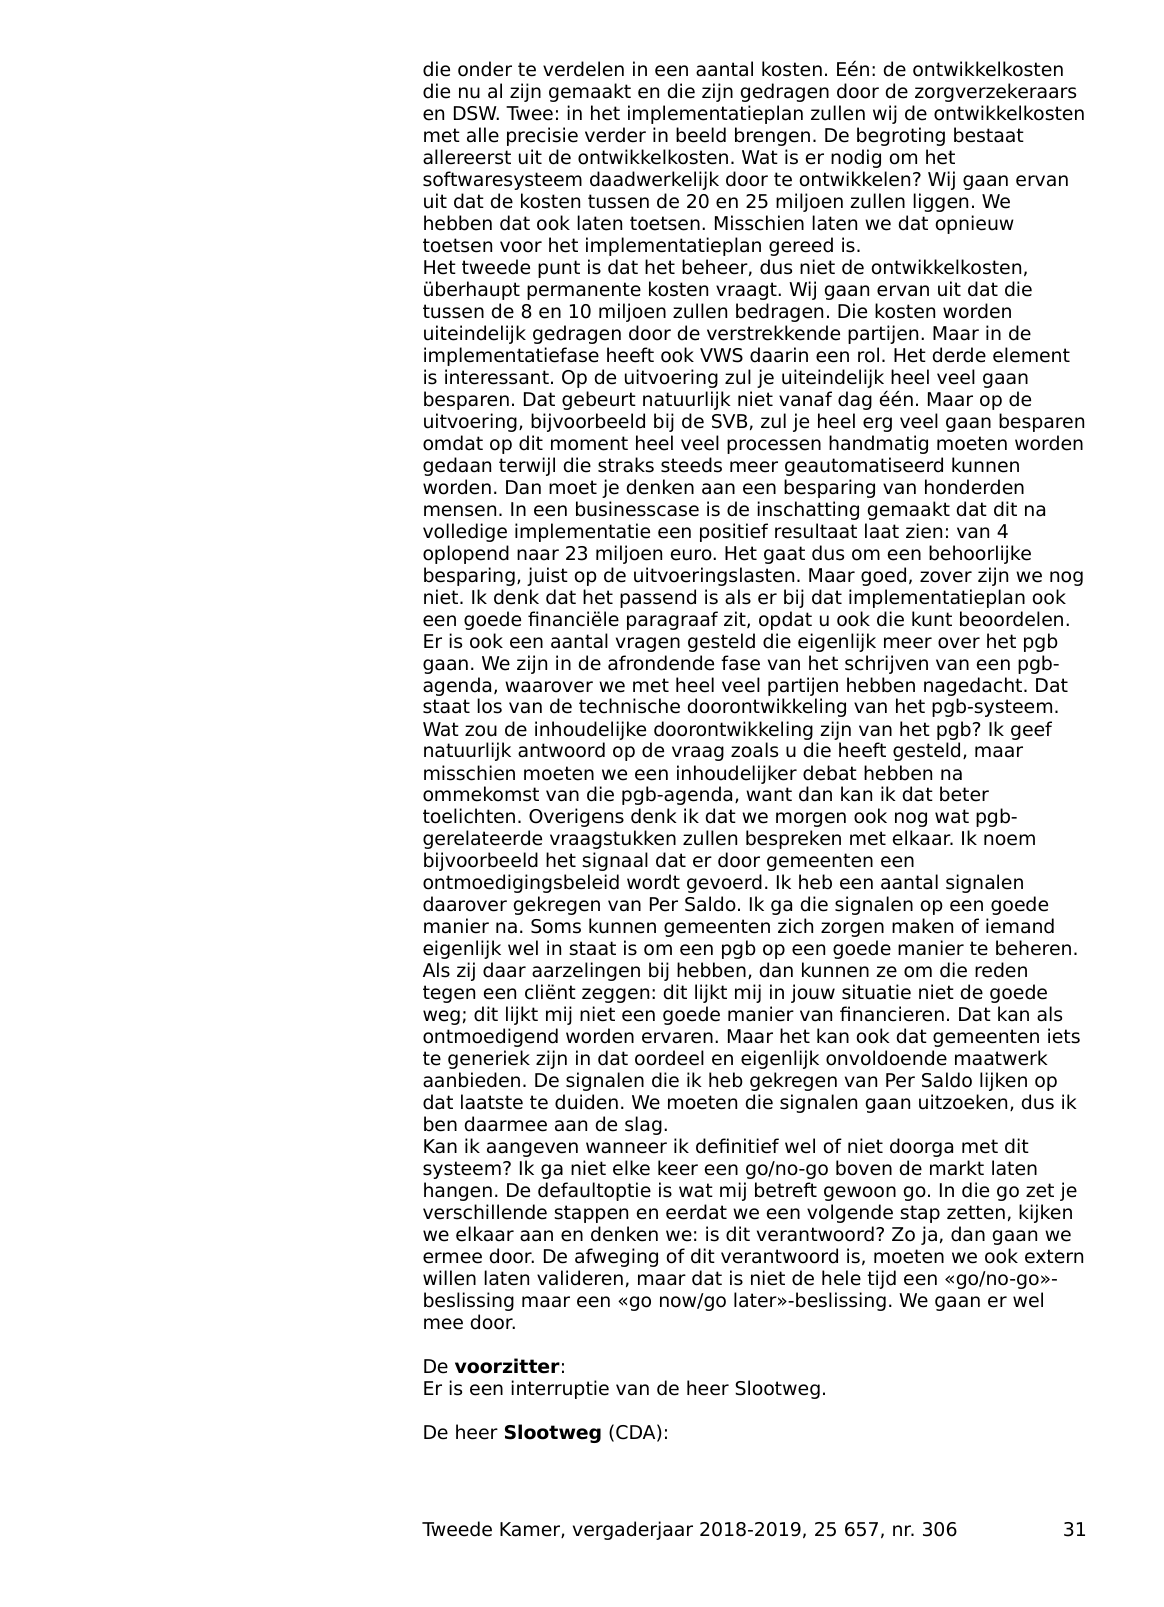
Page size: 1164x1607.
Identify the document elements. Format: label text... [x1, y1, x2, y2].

text Er is ook een aantal vragen gesteld die eigenlijk meer over het pgb gaan. We zijn in de afrondende fase van het schrijven van een pgb-agenda, waarover we met heel veel partijen hebben nagedacht. Dat staat los van de technische doorontwikkeling van het pgb-systeem. Wat zou de inhoudelijke doorontwikkeling zijn van het pgb? Ik geef natuurlijk antwoord op de vraag zoals u die heeft gesteld, maar misschien moeten we een inhoudelijker debat hebben na ommekomst van die pgb-agenda, want dan kan ik dat beter toelichten. Overigens denk ik dat we morgen ook nog wat pgb-gerelateerde vraagstukken zullen bespreken met elkaar. Ik noem bijvoorbeeld het signaal dat er door gemeenten een ontmoedigingsbeleid wordt gevoerd. Ik heb een aantal signalen daarover gekregen van Per Saldo. Ik ga die signalen op een goede manier na. Soms kunnen gemeenten zich zorgen maken of iemand eigenlijk wel in staat is om een pgb op een goede manier te beheren. Als zij daar aarzelingen bij hebben, dan kunnen ze om die reden tegen een cliënt zeggen: dit lijkt mij in jouw situatie niet de goede weg; dit lijkt mij niet een goede manier van financieren. Dat kan als ontmoedigend worden ervaren. Maar het kan ook dat gemeenten iets te generiek zijn in dat oordeel en eigenlijk onvoldoende maatwerk aanbieden. De signalen die ik heb gekregen van Per Saldo lijken op dat laatste te duiden. We moeten die signalen gaan uitzoeken, dus ik ben daarmee aan de slag. [422, 631, 1087, 1136]
text die onder te verdelen in een aantal kosten. Eén: de ontwikkelkosten die nu al zijn gemaakt en die zijn gedragen door de zorgverzekeraars en DSW. Twee: in het implementatieplan zullen wij de ontwikkelkosten met alle precisie verder in beeld brengen. De begroting bestaat allereerst uit de ontwikkelkosten. Wat is er nodig om het softwaresysteem daadwerkelijk door te ontwikkelen? Wij gaan ervan uit dat de kosten tussen de 20 en 25 miljoen zullen liggen. We hebben dat ook laten toetsen. Misschien laten we dat opnieuw toetsen voor het implementatieplan gereed is. [422, 59, 1087, 257]
text Kan ik aangeven wanneer ik definitief wel of niet doorga met dit systeem? Ik ga niet elke keer een go/no-go boven de markt laten hangen. De defaultoptie is wat mij betreft gewoon go. In die go zet je verschillende stappen en eerdat we een volgende stap zetten, kijken we elkaar aan en denken we: is dit verantwoord? Zo ja, dan gaan we ermee door. De afweging of dit verantwoord is, moeten we ook extern willen laten valideren, maar dat is niet de hele tijd een «go/no-go»-beslissing maar een «go now/go later»-beslissing. We gaan er wel mee door. [422, 1136, 1087, 1334]
text De voorzitter: [422, 1356, 1087, 1378]
text Het tweede punt is dat het beheer, dus niet de ontwikkelkosten, überhaupt permanente kosten vraagt. Wij gaan ervan uit dat die tussen de 8 en 10 miljoen zullen bedragen. Die kosten worden uiteindelijk gedragen door de verstrekkende partijen. Maar in de implementatiefase heeft ook VWS daarin een rol. Het derde element is interessant. Op de uitvoering zul je uiteindelijk heel veel gaan besparen. Dat gebeurt natuurlijk niet vanaf dag één. Maar op de uitvoering, bijvoorbeeld bij de SVB, zul je heel erg veel gaan besparen omdat op dit moment heel veel processen handmatig moeten worden gedaan terwijl die straks steeds meer geautomatiseerd kunnen worden. Dan moet je denken aan een besparing van honderden mensen. In een businesscase is de inschatting gemaakt dat dit na volledige implementatie een positief resultaat laat zien: van 4 oplopend naar 23 miljoen euro. Het gaat dus om een behoorlijke besparing, juist op de uitvoeringslasten. Maar goed, zover zijn we nog niet. Ik denk dat het passend is als er bij dat implementatieplan ook een goede financiële paragraaf zit, opdat u ook die kunt beoordelen. [422, 257, 1087, 631]
text Er is een interruptie van de heer Slootweg. [422, 1378, 1087, 1400]
text De heer Slootweg (CDA): [422, 1422, 1087, 1444]
